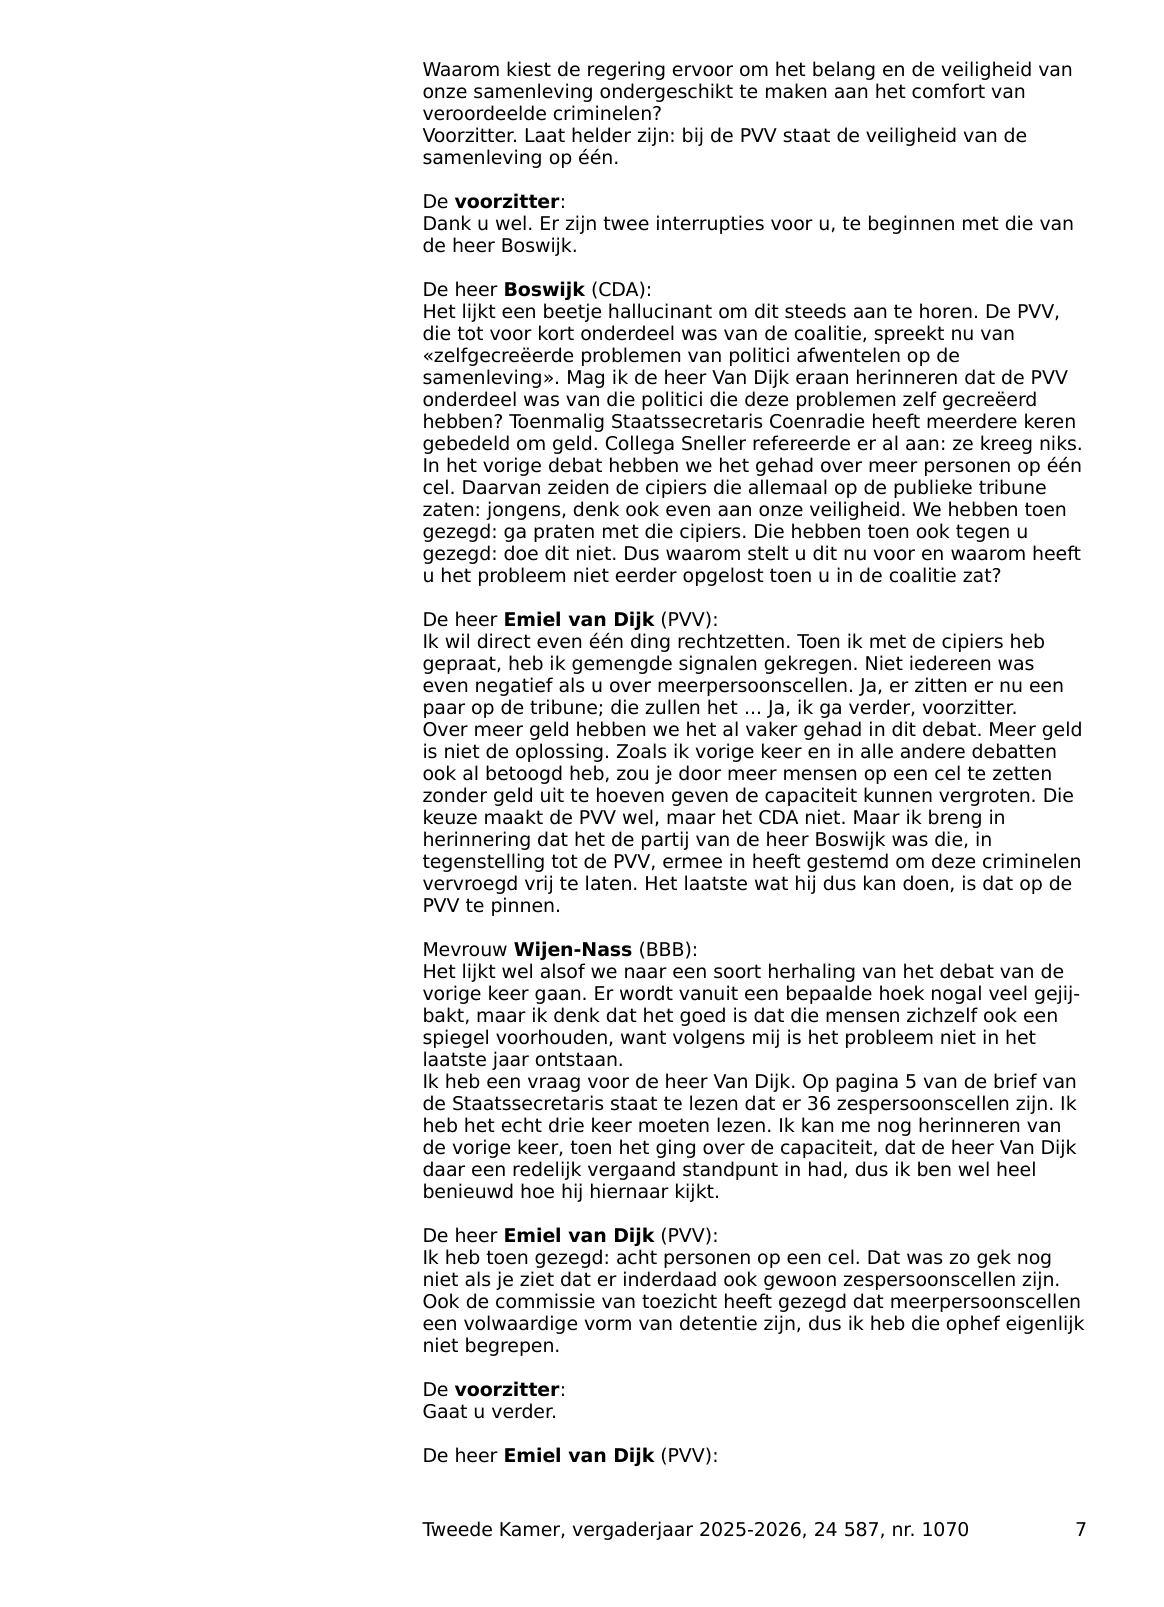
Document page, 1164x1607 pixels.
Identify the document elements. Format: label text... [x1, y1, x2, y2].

text De heer Emiel van Dijk (PVV): [422, 1225, 1087, 1247]
text De heer Emiel van Dijk (PVV): [422, 609, 1087, 631]
text Mevrouw Wijen-Nass (BBB): [422, 939, 1087, 961]
text De voorzitter: [422, 191, 1087, 213]
text Het lijkt een beetje hallucinant om dit steeds aan te horen. De PVV, die tot voor kort onderdeel was van de coalitie, spreekt nu van «zelfgecreëerde problemen van politici afwentelen op de samenleving». Mag ik de heer Van Dijk eraan herinneren dat de PVV onderdeel was van die politici die deze problemen zelf gecreëerd hebben? Toenmalig Staatssecretaris Coenradie heeft meerdere keren gebedeld om geld. Collega Sneller refereerde er al aan: ze kreeg niks. In het vorige debat hebben we het gehad over meer personen op één cel. Daarvan zeiden de cipiers die allemaal op de publieke tribune zaten: jongens, denk ook even aan onze veiligheid. We hebben toen gezegd: ga praten met die cipiers. Die hebben toen ook tegen u gezegd: doe dit niet. Dus waarom stelt u dit nu voor en waarom heeft u het probleem niet eerder opgelost toen u in de coalitie zat? [422, 301, 1087, 587]
text Over meer geld hebben we het al vaker gehad in dit debat. Meer geld is niet de oplossing. Zoals ik vorige keer en in alle andere debatten ook al betoogd heb, zou je door meer mensen op een cel te zetten zonder geld uit te hoeven geven de capaciteit kunnen vergroten. Die keuze maakt de PVV wel, maar het CDA niet. Maar ik breng in herinnering dat het de partij van de heer Boswijk was die, in tegenstelling tot de PVV, ermee in heeft gestemd om deze criminelen vervroegd vrij te laten. Het laatste wat hij dus kan doen, is dat op de PVV te pinnen. [422, 719, 1087, 917]
text Gaat u verder. [422, 1401, 1087, 1423]
text De heer Boswijk (CDA): [422, 279, 1087, 301]
text Het lijkt wel alsof we naar een soort herhaling van het debat van de vorige keer gaan. Er wordt vanuit een bepaalde hoek nogal veel gejij-bakt, maar ik denk dat het goed is dat die mensen zichzelf ook een spiegel voorhouden, want volgens mij is het probleem niet in het laatste jaar ontstaan. [422, 961, 1087, 1071]
text Ik heb toen gezegd: acht personen op een cel. Dat was zo gek nog niet als je ziet dat er inderdaad ook gewoon zespersoonscellen zijn. Ook de commissie van toezicht heeft gezegd dat meerpersoonscellen een volwaardige vorm van detentie zijn, dus ik heb die ophef eigenlijk niet begrepen. [422, 1247, 1087, 1357]
text Waarom kiest de regering ervoor om het belang en de veiligheid van onze samenleving ondergeschikt te maken aan het comfort van veroordeelde criminelen? [422, 59, 1087, 125]
text Dank u wel. Er zijn twee interrupties voor u, te beginnen met die van de heer Boswijk. [422, 213, 1087, 257]
text Ik wil direct even één ding rechtzetten. Toen ik met de cipiers heb gepraat, heb ik gemengde signalen gekregen. Niet iedereen was even negatief als u over meerpersoonscellen. Ja, er zitten er nu een paar op de tribune; die zullen het ... Ja, ik ga verder, voorzitter. [422, 631, 1087, 719]
text Ik heb een vraag voor de heer Van Dijk. Op pagina 5 van de brief van de Staatssecretaris staat te lezen dat er 36 zespersoonscellen zijn. Ik heb het echt drie keer moeten lezen. Ik kan me nog herinneren van de vorige keer, toen het ging over de capaciteit, dat de heer Van Dijk daar een redelijk vergaand standpunt in had, dus ik ben wel heel benieuwd hoe hij hiernaar kijkt. [422, 1071, 1087, 1203]
text Voorzitter. Laat helder zijn: bij de PVV staat de veiligheid van de samenleving op één. [422, 125, 1087, 169]
text De voorzitter: [422, 1379, 1087, 1401]
text De heer Emiel van Dijk (PVV): [422, 1445, 1087, 1467]
